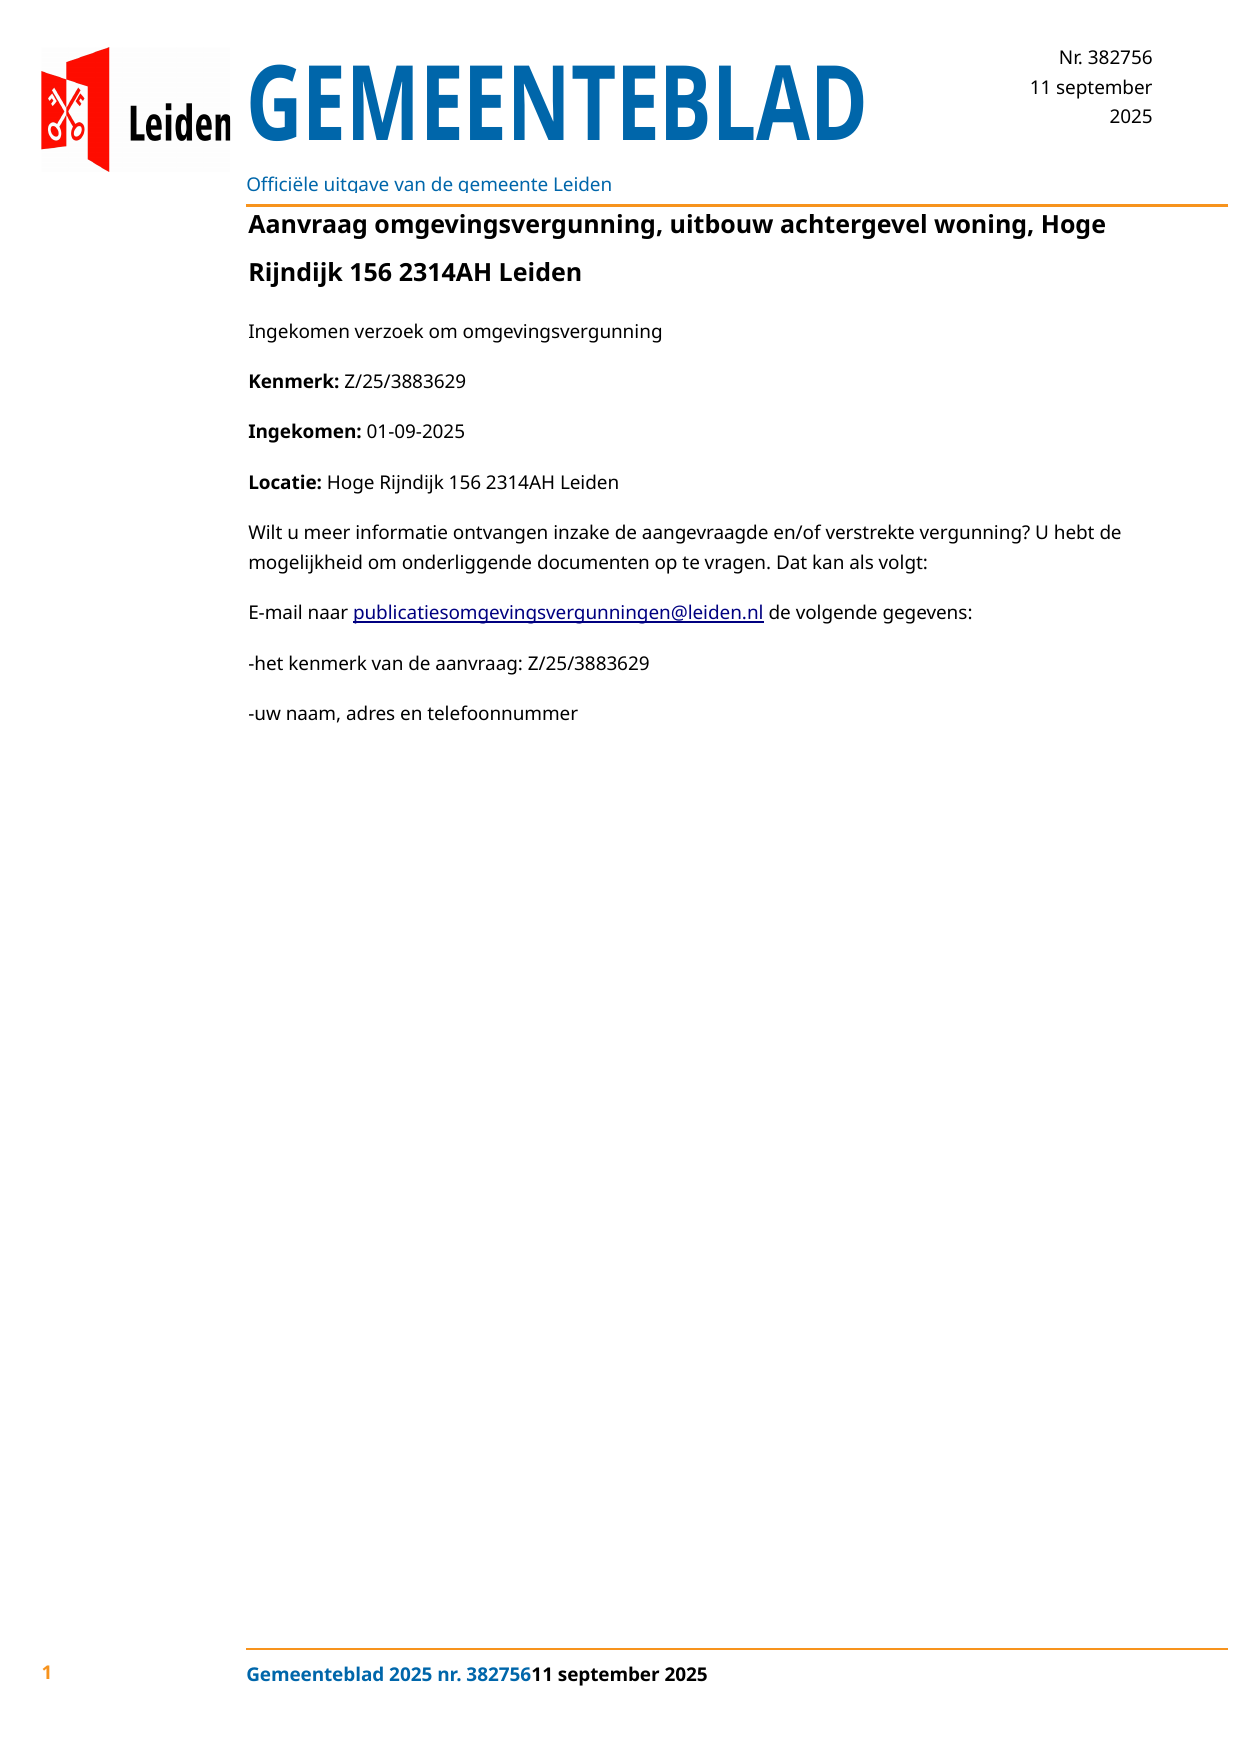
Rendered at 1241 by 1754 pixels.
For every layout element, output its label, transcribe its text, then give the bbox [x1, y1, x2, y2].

text Wilt u meer informatie ontvangen inzake de aangevraagde en/of verstrekte vergunning? U hebt de mogelijkheid om onderliggende documenten op te vragen. Dat kan als volgt: [248, 519, 1152, 575]
picture [41, 47, 231, 172]
text E-mail naar publicatiesomgevingsvergunningen@leiden.nl de volgende gegevens: [248, 599, 1152, 625]
text Aanvraag omgevingsvergunning, uitbouw achtergevel woning, Hoge Rijndijk 156 2314AH Leiden [248, 207, 1152, 288]
text Locatie: Hoge Rijndijk 156 2314AH Leiden [248, 469, 1152, 495]
text -het kenmerk van de aanvraag: Z/25/3883629 [248, 650, 1152, 676]
text Kenmerk: Z/25/3883629 [248, 368, 1152, 394]
text -uw naam, adres en telefoonnummer [248, 700, 1152, 726]
text Ingekomen verzoek om omgevingsvergunning [248, 318, 1152, 344]
text Ingekomen: 01-09-2025 [248, 419, 1152, 444]
